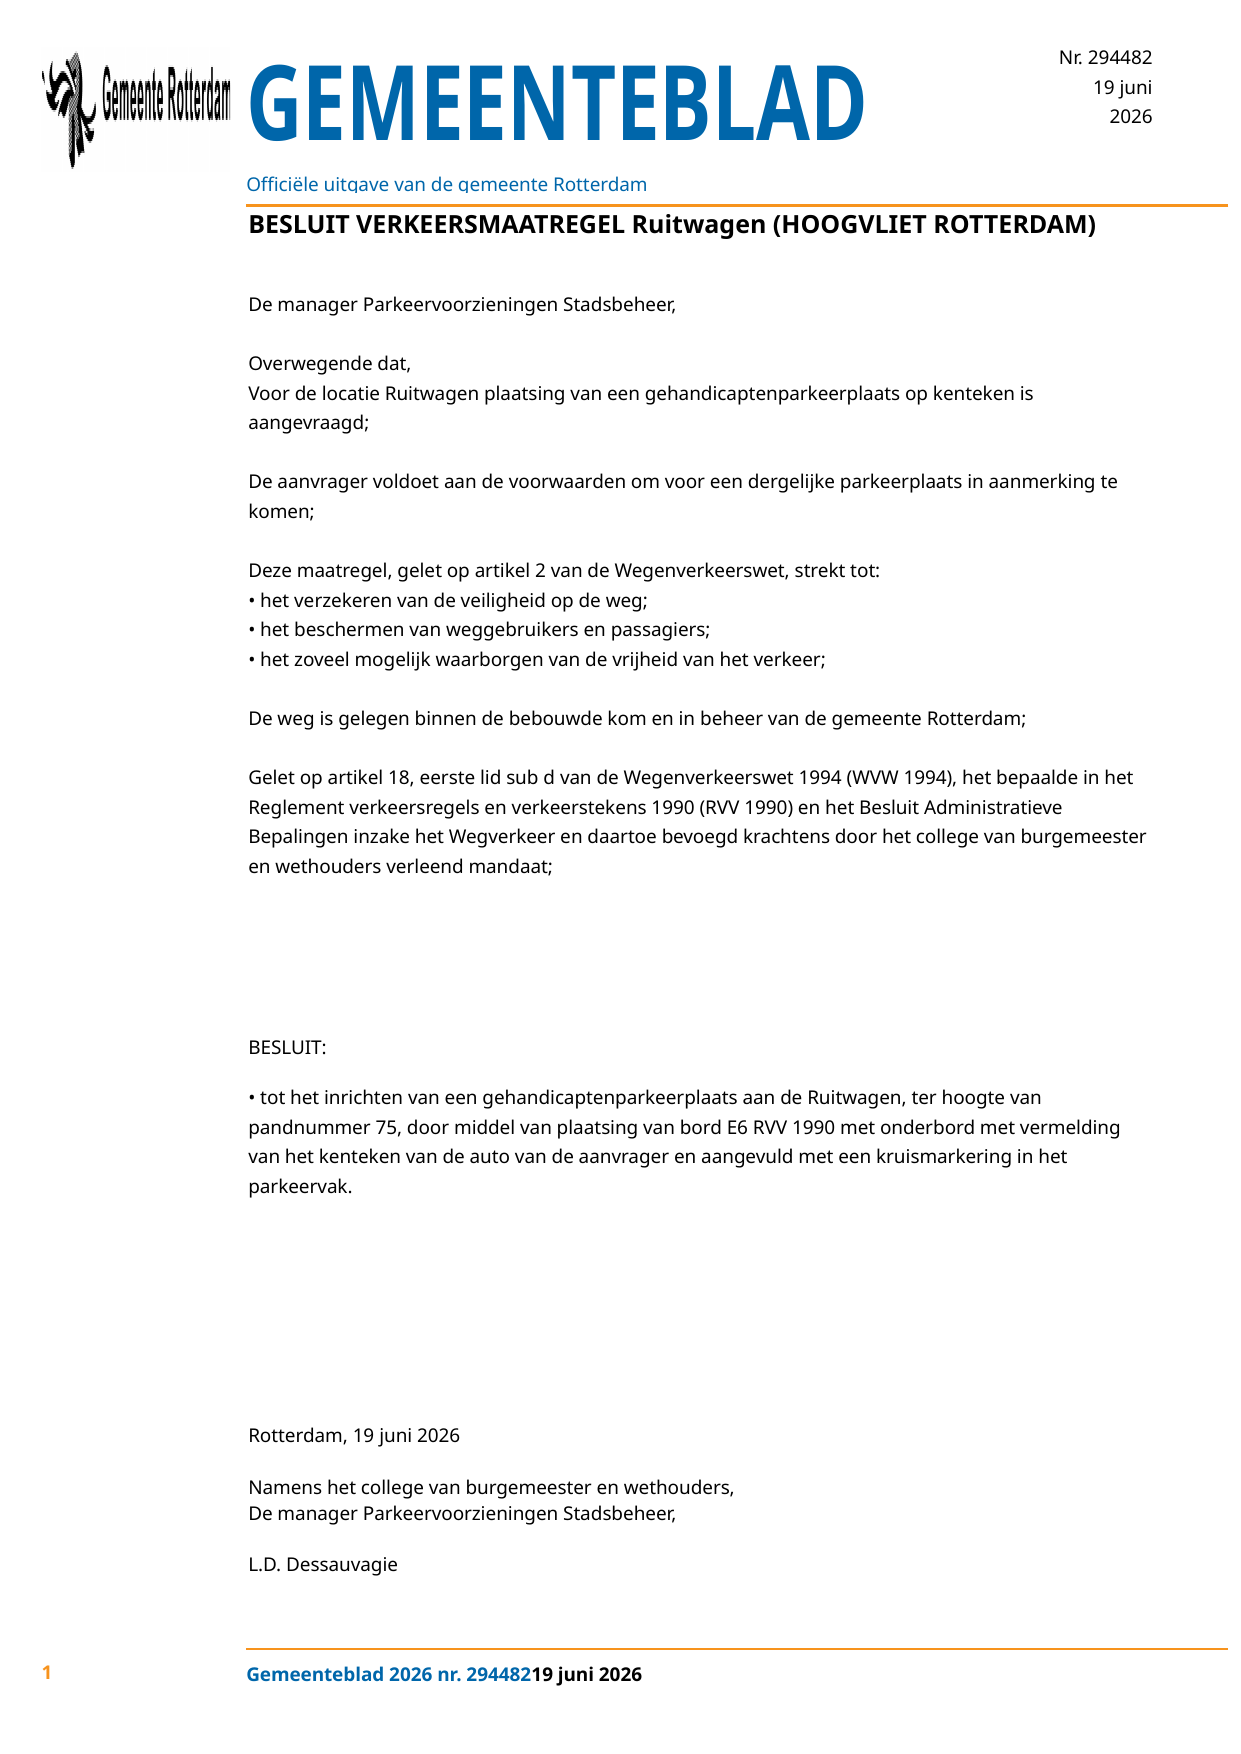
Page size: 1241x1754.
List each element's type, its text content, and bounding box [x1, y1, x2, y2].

picture [41, 47, 231, 172]
text • het verzekeren van de veiligheid op de weg; [248, 587, 1152, 613]
text De weg is gelegen binnen de bebouwde kom en in beheer van de gemeente Rotterdam; [248, 705, 1152, 731]
text De manager Parkeervoorzieningen Stadsbeheer, [248, 1500, 1152, 1526]
text • het zoveel mogelijk waarborgen van de vrijheid van het verkeer; [248, 646, 1152, 672]
text Namens het college van burgemeester en wethouders, [248, 1474, 1152, 1500]
text De manager Parkeervoorzieningen Stadsbeheer, [248, 291, 1152, 317]
text Rotterdam, 19 juni 2026 [248, 1423, 1152, 1448]
text Deze maatregel, gelet op artikel 2 van de Wegenverkeerswet, strekt tot: [248, 557, 1152, 583]
text • het beschermen van weggebruikers en passagiers; [248, 616, 1152, 642]
text De aanvrager voldoet aan de voorwaarden om voor een dergelijke parkeerplaats in aanmerking te komen; [248, 468, 1152, 524]
text Gelet op artikel 18, eerste lid sub d van de Wegenverkeerswet 1994 (WVW 1994), het bepaalde in het Reglement verkeersregels en verkeerstekens 1990 (RVV 1990) en het Besluit Administratieve Bepalingen inzake het Wegverkeer en daartoe bevoegd krachtens door het college van burgemeester en wethouders verleend mandaat; [248, 764, 1152, 879]
text • tot het inrichten van een gehandicaptenparkeerplaats aan de Ruitwagen, ter hoogte van pandnummer 75, door middel van plaatsing van bord E6 RVV 1990 met onderbord met vermelding van het kenteken van de auto van de aanvrager en aangevuld met een kruismarkering in het parkeervak. [248, 1084, 1152, 1199]
text BESLUIT VERKEERSMAATREGEL Ruitwagen (HOOGVLIET ROTTERDAM) [248, 207, 1152, 241]
text Overwegende dat, [248, 350, 1152, 376]
text Voor de locatie Ruitwagen plaatsing van een gehandicaptenparkeerplaats op kenteken is aangevraagd; [248, 380, 1152, 435]
text BESLUIT: [248, 1034, 1152, 1060]
text L.D. Dessauvagie [248, 1551, 1152, 1577]
